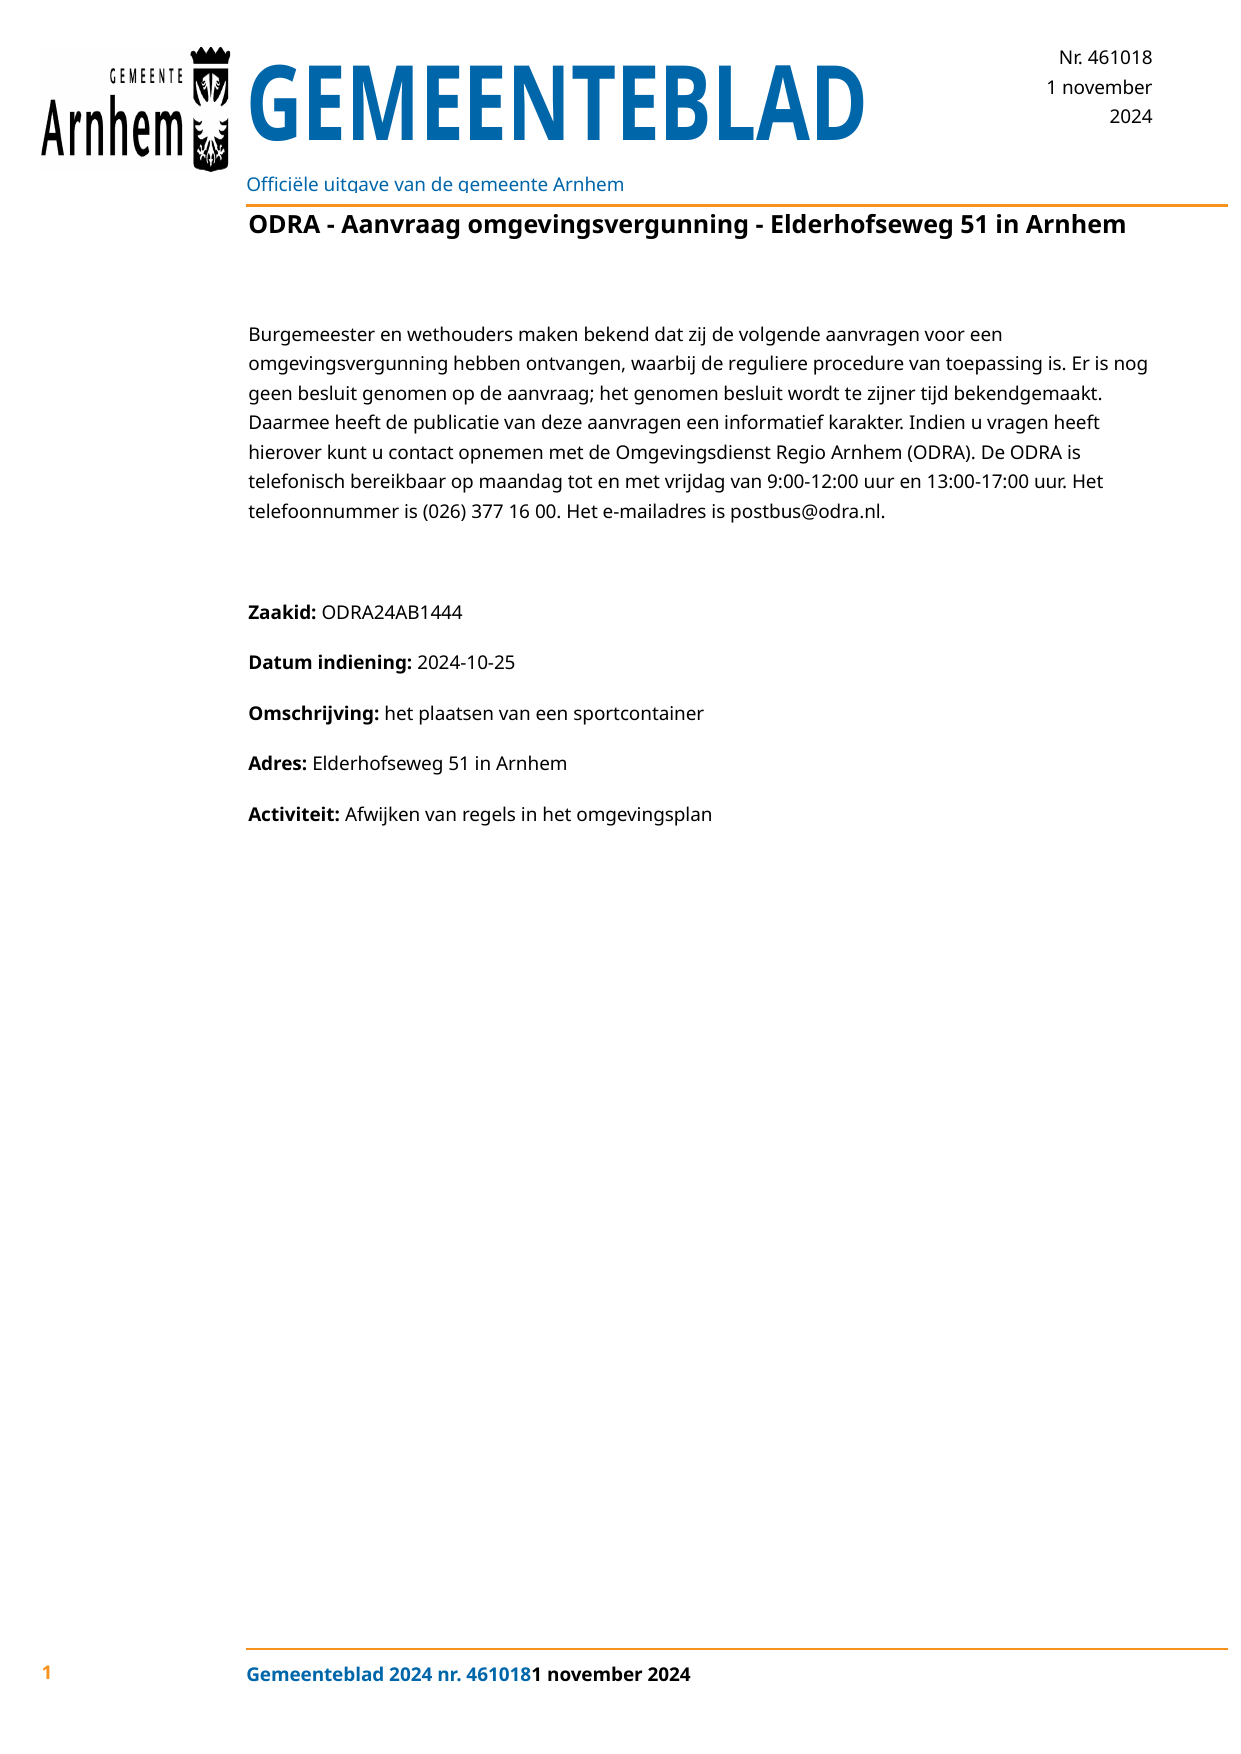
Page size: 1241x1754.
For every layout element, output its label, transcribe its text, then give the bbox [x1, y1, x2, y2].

text Zaakid: ODRA24AB1444 [248, 599, 1152, 625]
picture [41, 47, 231, 172]
text Activiteit: Afwijken van regels in het omgevingsplan [248, 801, 1152, 826]
text ODRA - Aanvraag omgevingsvergunning - Elderhofseweg 51 in Arnhem [248, 207, 1152, 241]
text Datum indiening: 2024-10-25 [248, 649, 1152, 675]
text Adres: Elderhofseweg 51 in Arnhem [248, 750, 1152, 776]
text Burgemeester en wethouders maken bekend dat zij de volgende aanvragen voor een omgevingsvergunning hebben ontvangen, waarbij de reguliere procedure van toepassing is. Er is nog geen besluit genomen op de aanvraag; het genomen besluit wordt te zijner tijd bekendgemaakt. Daarmee heeft de publicatie van deze aanvragen een informatief karakter. Indien u vragen heeft hierover kunt u contact opnemen met de Omgevingsdienst Regio Arnhem (ODRA). De ODRA is telefonisch bereikbaar op maandag tot en met vrijdag van 9:00-12:00 uur en 13:00-17:00 uur. Het telefoonnummer is (026) 377 16 00. Het e-mailadres is postbus@odra.nl. [248, 321, 1152, 524]
text Omschrijving: het plaatsen van een sportcontainer [248, 700, 1152, 726]
